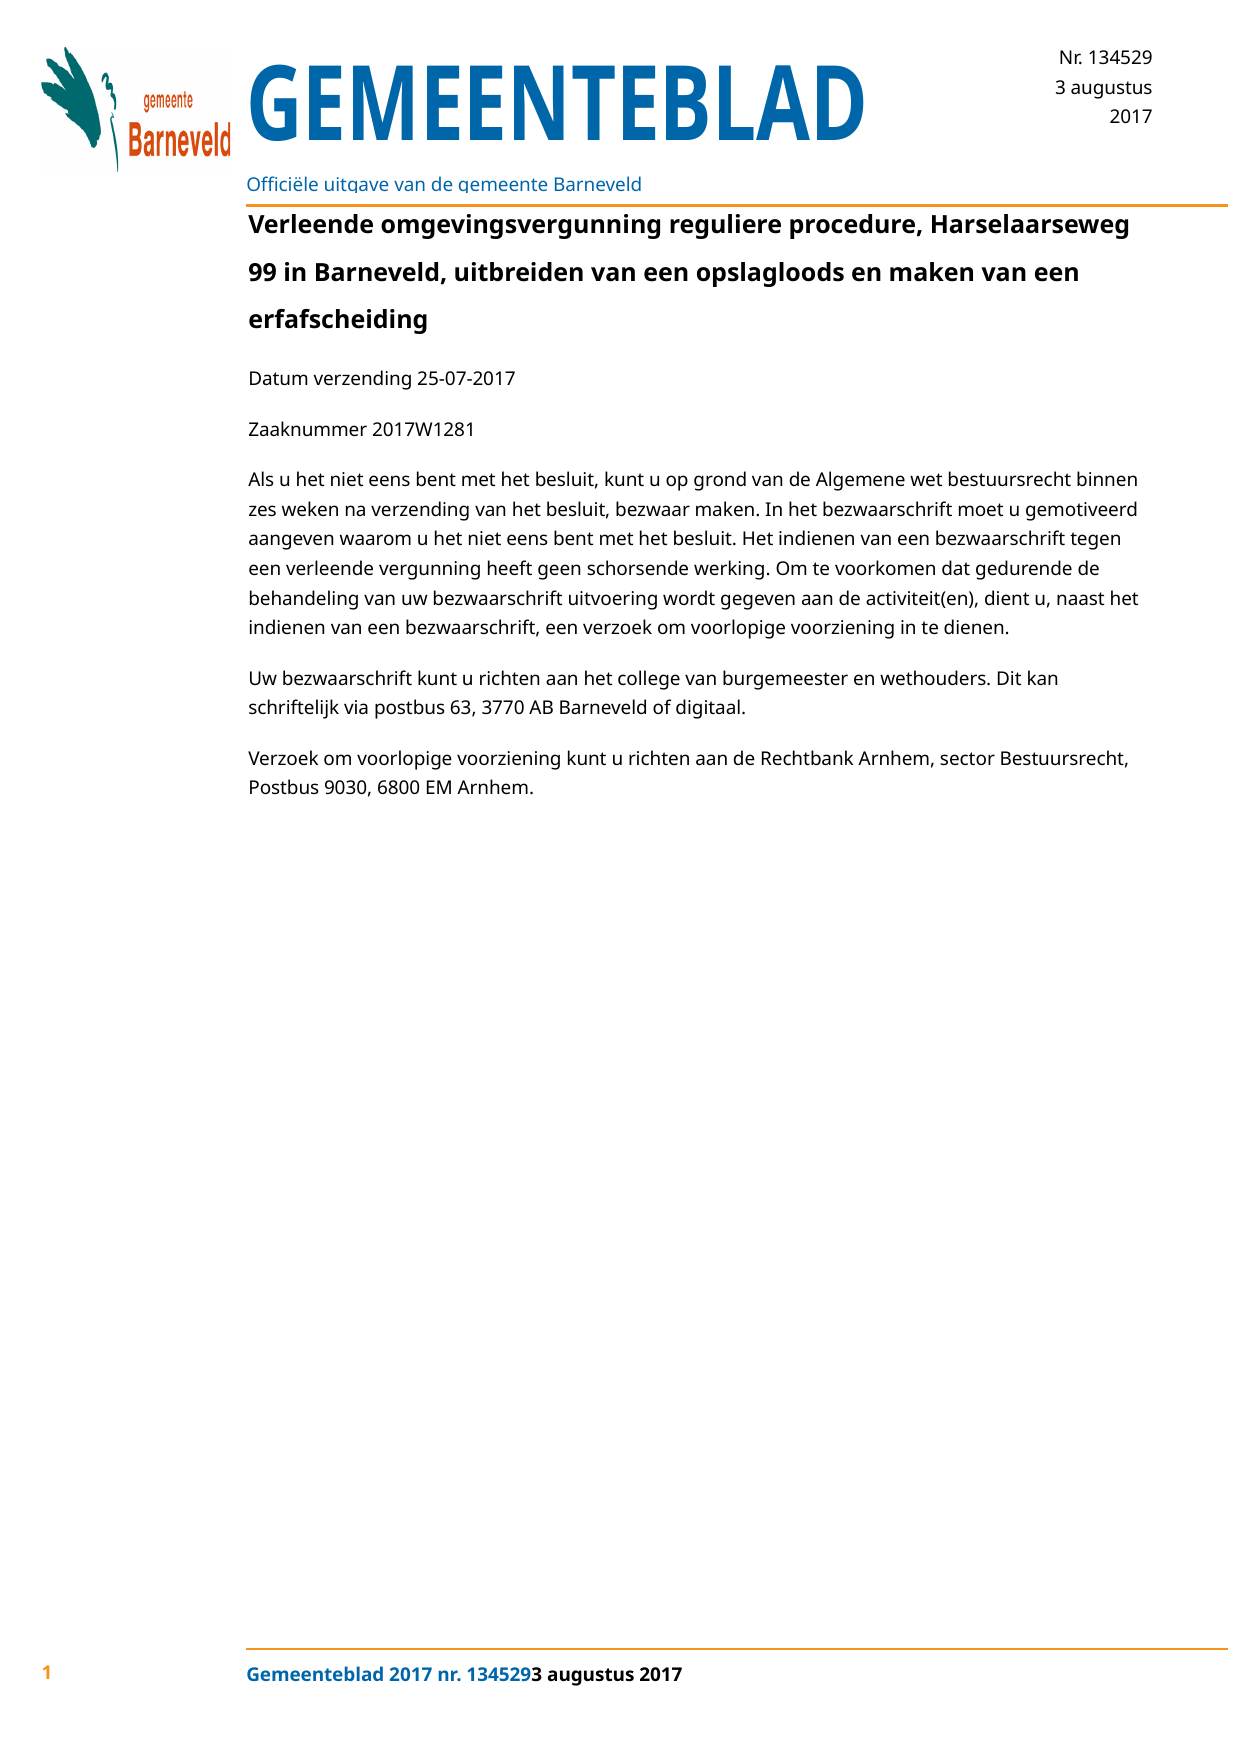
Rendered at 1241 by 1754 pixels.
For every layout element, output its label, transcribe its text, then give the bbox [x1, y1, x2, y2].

text Verleende omgevingsvergunning reguliere procedure, Harselaarseweg 99 in Barneveld, uitbreiden van een opslagloods en maken van een erfafscheiding [248, 207, 1152, 336]
text Verzoek om voorlopige voorziening kunt u richten aan de Rechtbank Arnhem, sector Bestuursrecht, Postbus 9030, 6800 EM Arnhem. [248, 745, 1152, 800]
text Uw bezwaarschrift kunt u richten aan het college van burgemeester en wethouders. Dit kan schriftelijk via postbus 63, 3770 AB Barneveld of digitaal. [248, 665, 1152, 720]
text Als u het niet eens bent met het besluit, kunt u op grond van de Algemene wet bestuursrecht binnen zes weken na verzending van het besluit, bezwaar maken. In het bezwaarschrift moet u gemotiveerd aangeven waarom u het niet eens bent met het besluit. Het indienen van een bezwaarschrift tegen een verleende vergunning heeft geen schorsende werking. Om te voorkomen dat gedurende de behandeling van uw bezwaarschrift uitvoering wordt gegeven aan de activiteit(en), dient u, naast het indienen van een bezwaarschrift, een verzoek om voorlopige voorziening in te dienen. [248, 466, 1152, 640]
picture [41, 47, 231, 172]
text Datum verzending 25-07-2017 [248, 366, 1152, 391]
text Zaaknummer 2017W1281 [248, 416, 1152, 442]
